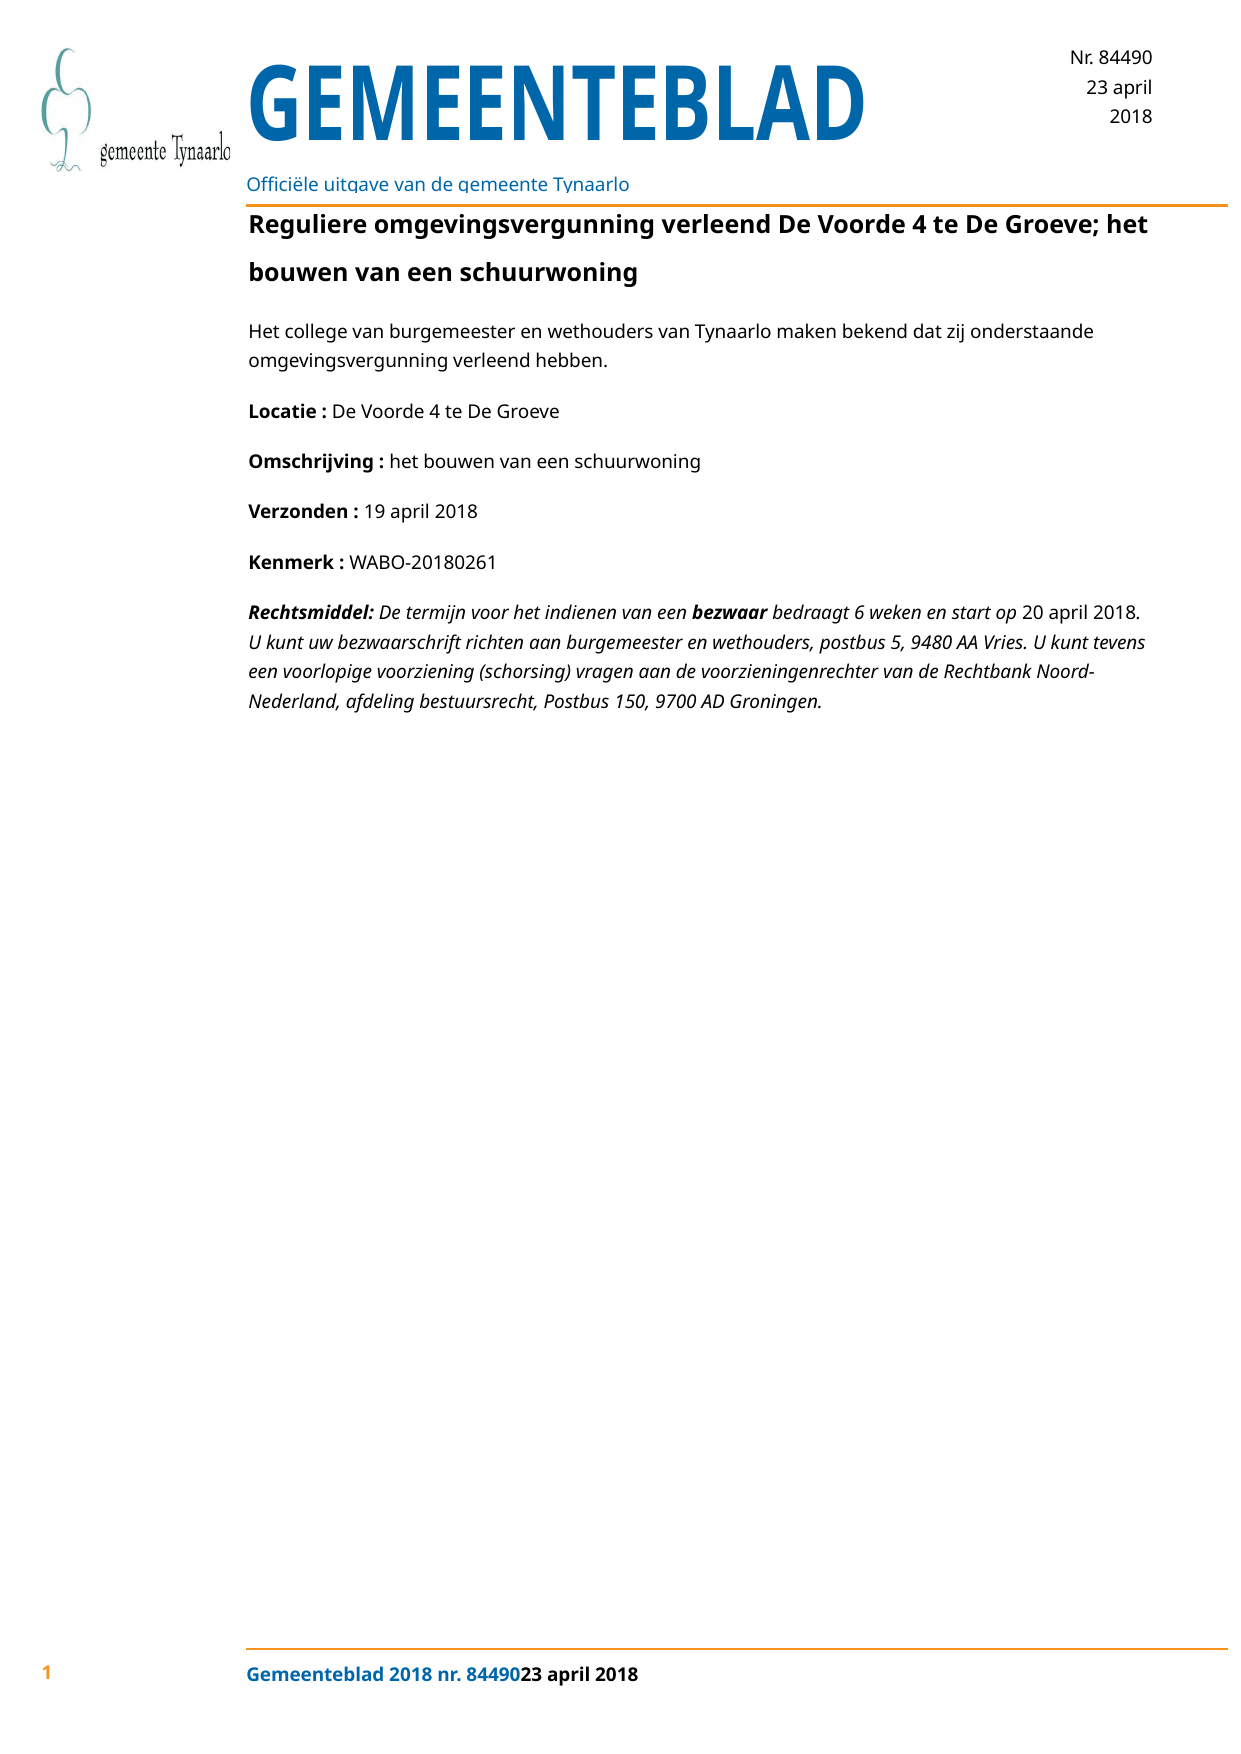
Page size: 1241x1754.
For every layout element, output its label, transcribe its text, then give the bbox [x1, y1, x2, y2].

text Kenmerk : WABO-20180261 [248, 549, 1152, 575]
text Omschrijving : het bouwen van een schuurwoning [248, 448, 1152, 474]
text Locatie : De Voorde 4 te De Groeve [248, 398, 1152, 424]
text Verzonden : 19 april 2018 [248, 499, 1152, 524]
text Reguliere omgevingsvergunning verleend De Voorde 4 te De Groeve; het bouwen van een schuurwoning [248, 207, 1152, 288]
text Rechtsmiddel: De termijn voor het indienen van een bezwaar bedraagt 6 weken en start op 20 april 2018. U kunt uw bezwaarschrift richten aan burgemeester en wethouders, postbus 5, 9480 AA Vries. U kunt tevens een voorlopige voorziening (schorsing) vragen aan de voorzieningenrechter van de Rechtbank Noord-Nederland, afdeling bestuursrecht, Postbus 150, 9700 AD Groningen. [248, 599, 1152, 714]
text Het college van burgemeester en wethouders van Tynaarlo maken bekend dat zij onderstaande omgevingsvergunning verleend hebben. [248, 318, 1152, 373]
picture [41, 47, 231, 172]
